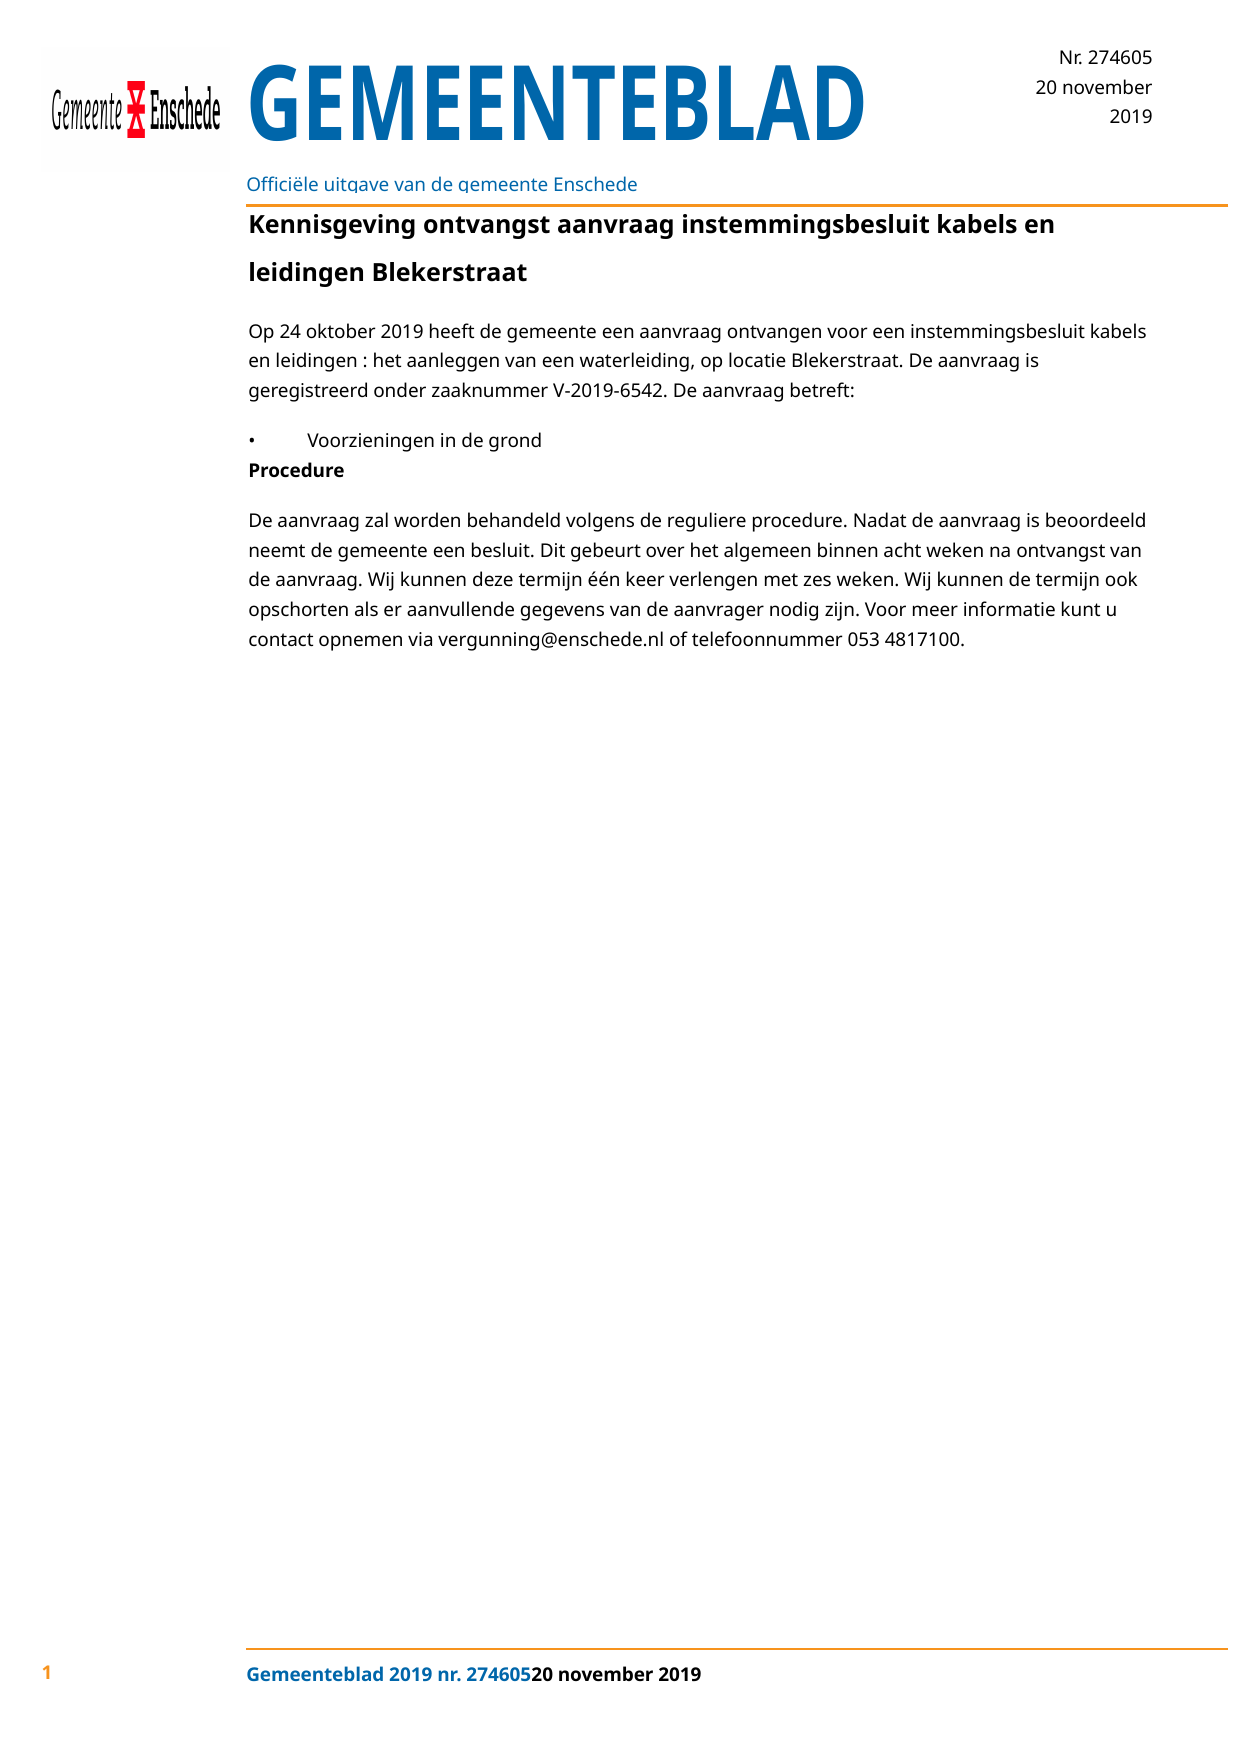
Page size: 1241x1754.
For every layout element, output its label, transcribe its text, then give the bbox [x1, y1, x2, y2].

text De aanvraag zal worden behandeld volgens de reguliere procedure. Nadat de aanvraag is beoordeeld neemt de gemeente een besluit. Dit gebeurt over het algemeen binnen acht weken na ontvangst van de aanvraag. Wij kunnen deze termijn één keer verlengen met zes weken. Wij kunnen de termijn ook opschorten als er aanvullende gegevens van de aanvrager nodig zijn. Voor meer informatie kunt u contact opnemen via vergunning@enschede.nl of telefoonnummer 053 4817100. [248, 507, 1152, 652]
text Procedure [248, 457, 1152, 483]
picture [41, 47, 231, 172]
text Kennisgeving ontvangst aanvraag instemmingsbesluit kabels en leidingen Blekerstraat [248, 207, 1152, 288]
text Op 24 oktober 2019 heeft de gemeente een aanvraag ontvangen voor een instemmingsbesluit kabels en leidingen : het aanleggen van een waterleiding, op locatie Blekerstraat. De aanvraag is geregistreerd onder zaaknummer V-2019-6542. De aanvraag betreft: [248, 318, 1152, 403]
list Voorzieningen in de grond [248, 427, 1152, 453]
